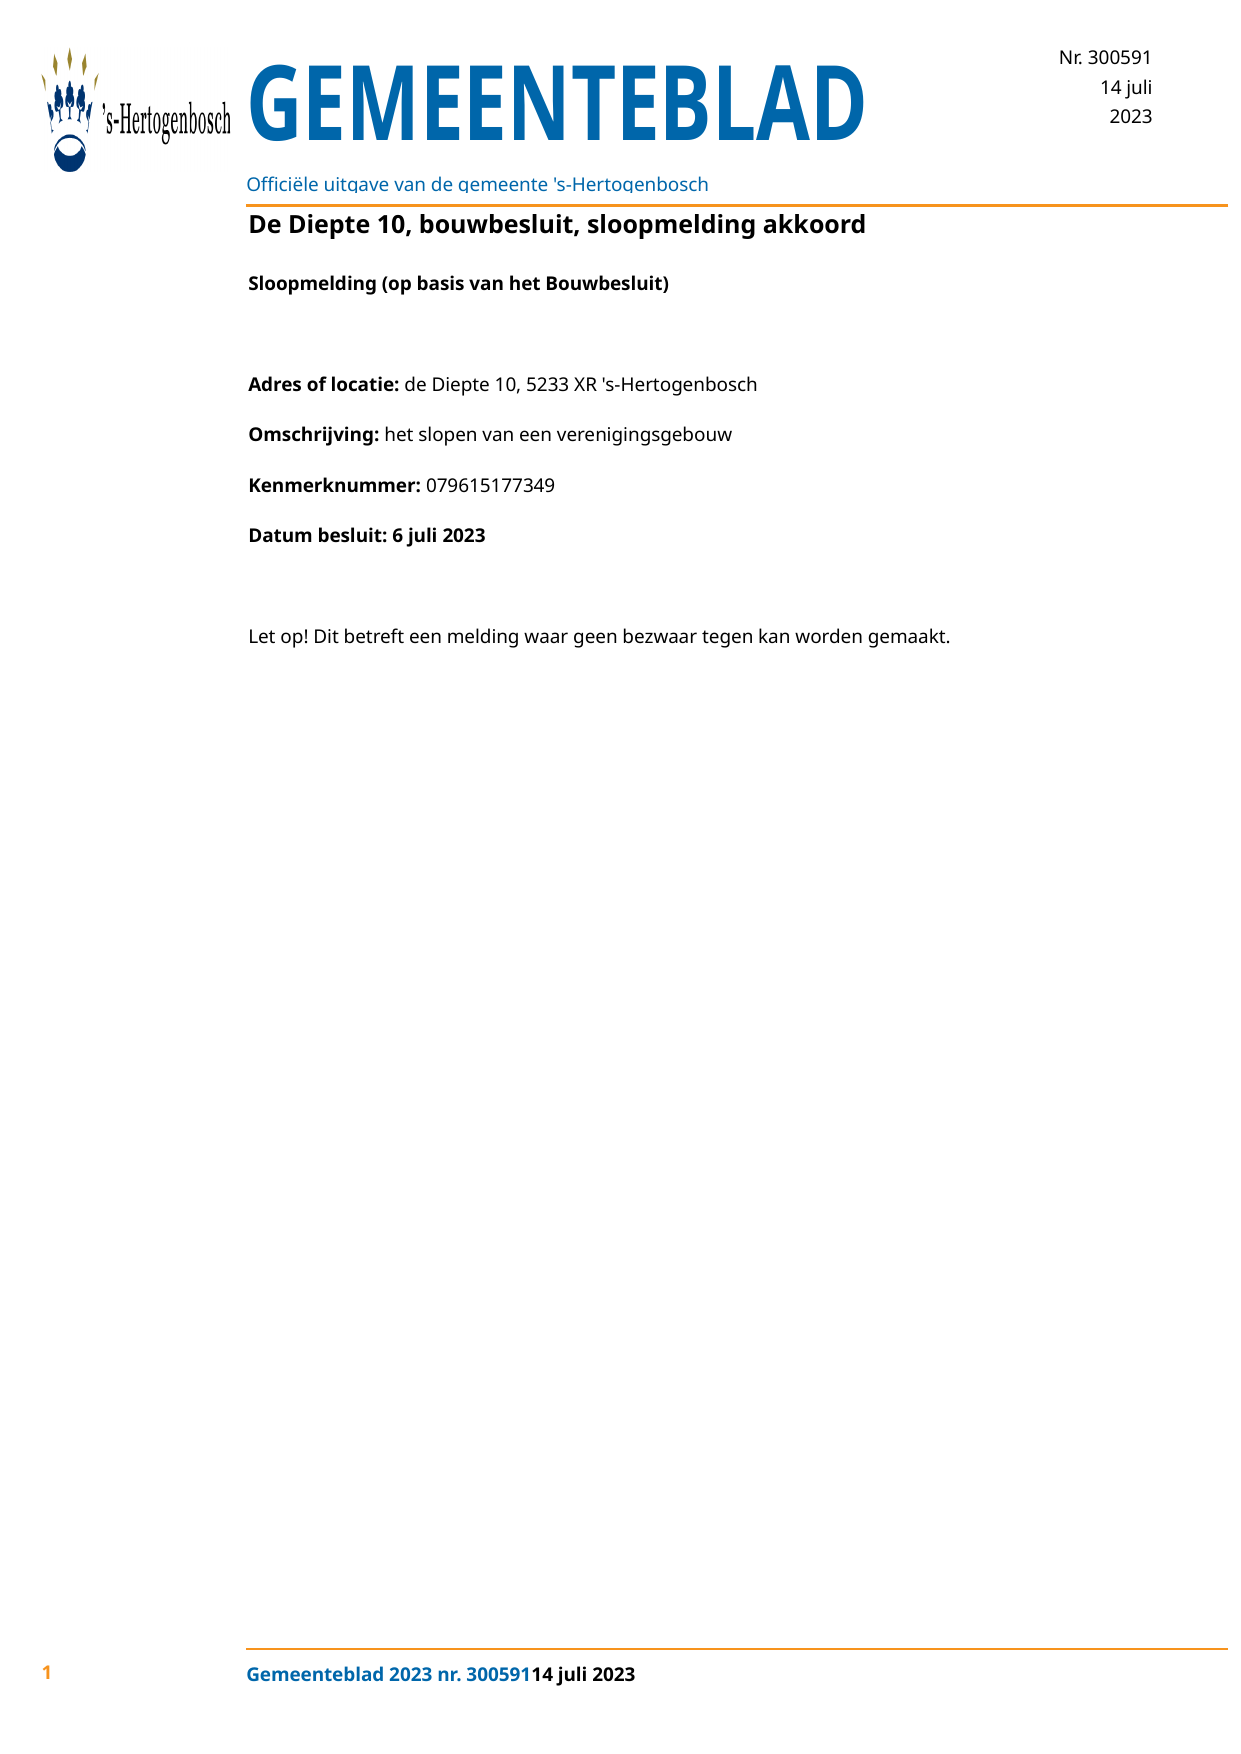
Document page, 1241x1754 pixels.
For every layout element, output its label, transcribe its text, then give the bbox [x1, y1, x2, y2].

text Sloopmelding (op basis van het Bouwbesluit) [248, 270, 1152, 296]
text Datum besluit: 6 juli 2023 [248, 522, 1152, 548]
text Omschrijving: het slopen van een verenigingsgebouw [248, 422, 1152, 447]
text De Diepte 10, bouwbesluit, sloopmelding akkoord [248, 207, 1152, 241]
text Adres of locatie: de Diepte 10, 5233 XR 's-Hertogenbosch [248, 371, 1152, 397]
picture [41, 47, 231, 172]
text Let op! Dit betreft een melding waar geen bezwaar tegen kan worden gemaakt. [248, 623, 1152, 649]
text Kenmerknummer: 079615177349 [248, 472, 1152, 498]
